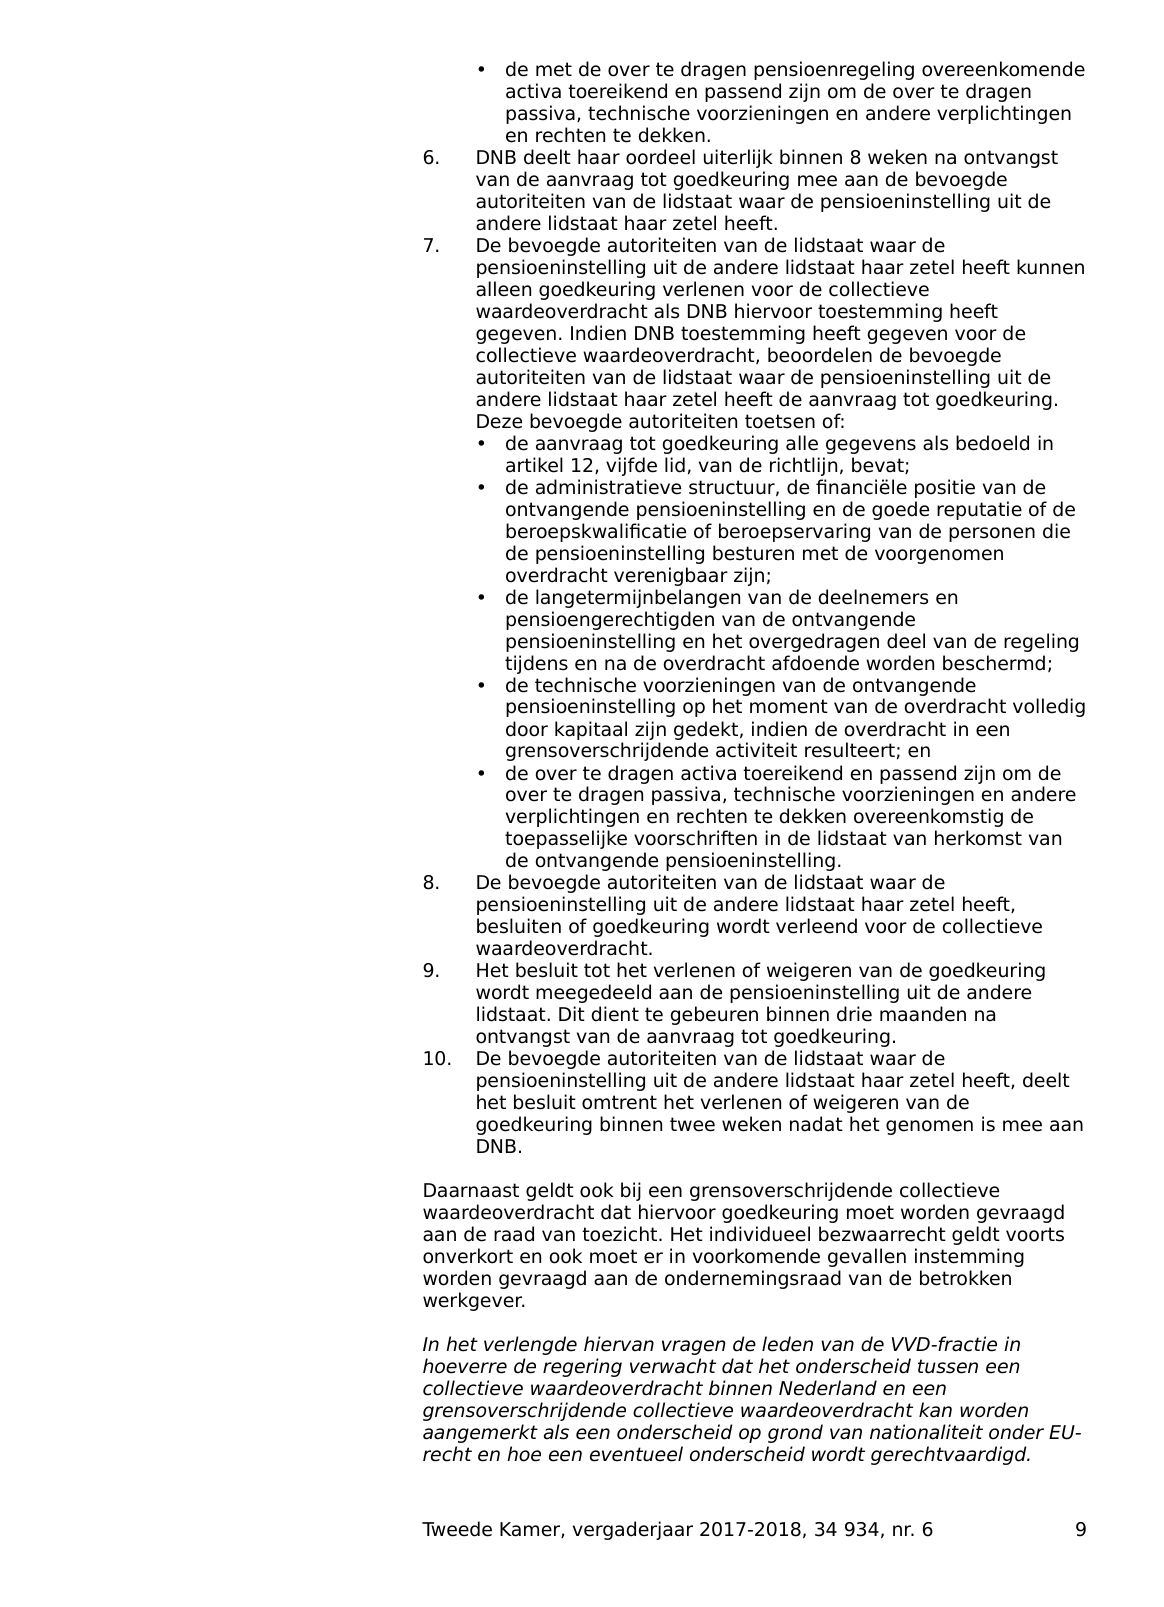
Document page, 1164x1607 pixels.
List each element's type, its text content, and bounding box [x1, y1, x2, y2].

text • de met de over te dragen pensioenregeling overeenkomende activa toereikend en passend zijn om de over te dragen passiva, technische voorzieningen en andere verplichtingen en rechten te dekken. [476, 59, 1087, 147]
text 7. De bevoegde autoriteiten van de lidstaat waar de pensioeninstelling uit de andere lidstaat haar zetel heeft kunnen alleen goedkeuring verlenen voor de collectieve waardeoverdracht als DNB hiervoor toestemming heeft gegeven. Indien DNB toestemming heeft gegeven voor de collectieve waardeoverdracht, beoordelen de bevoegde autoriteiten van de lidstaat waar de pensioeninstelling uit de andere lidstaat haar zetel heeft de aanvraag tot goedkeuring. Deze bevoegde autoriteiten toetsen of: [422, 235, 1087, 433]
text 10. De bevoegde autoriteiten van de lidstaat waar de pensioeninstelling uit de andere lidstaat haar zetel heeft, deelt het besluit omtrent het verlenen of weigeren van de goedkeuring binnen twee weken nadat het genomen is mee aan DNB. [422, 1048, 1087, 1158]
text • de over te dragen activa toereikend en passend zijn om de over te dragen passiva, technische voorzieningen en andere verplichtingen en rechten te dekken overeenkomstig de toepasselijke voorschriften in de lidstaat van herkomst van de ontvangende pensioeninstelling. [476, 762, 1087, 872]
text 6. DNB deelt haar oordeel uiterlijk binnen 8 weken na ontvangst van de aanvraag tot goedkeuring mee aan de bevoegde autoriteiten van de lidstaat waar de pensioeninstelling uit de andere lidstaat haar zetel heeft. [422, 147, 1087, 235]
text In het verlengde hiervan vragen de leden van de VVD-fractie in hoeverre de regering verwacht dat het onderscheid tussen een collectieve waardeoverdracht binnen Nederland en een grensoverschrijdende collectieve waardeoverdracht kan worden aangemerkt als een onderscheid op grond van nationaliteit onder EU-recht en hoe een eventueel onderscheid wordt gerechtvaardigd. [422, 1334, 1087, 1466]
text Daarnaast geldt ook bij een grensoverschrijdende collectieve waardeoverdracht dat hiervoor goedkeuring moet worden gevraagd aan de raad van toezicht. Het individueel bezwaarrecht geldt voorts onverkort en ook moet er in voorkomende gevallen instemming worden gevraagd aan de ondernemingsraad van de betrokken werkgever. [422, 1180, 1087, 1312]
text • de administratieve structuur, de financiële positie van de ontvangende pensioeninstelling en de goede reputatie of de beroepskwalificatie of beroepservaring van de personen die de pensioeninstelling besturen met de voorgenomen overdracht verenigbaar zijn; [476, 477, 1087, 587]
text • de langetermijnbelangen van de deelnemers en pensioengerechtigden van de ontvangende pensioeninstelling en het overgedragen deel van de regeling tijdens en na de overdracht afdoende worden beschermd; [476, 587, 1087, 674]
text 8. De bevoegde autoriteiten van de lidstaat waar de pensioeninstelling uit de andere lidstaat haar zetel heeft, besluiten of goedkeuring wordt verleend voor de collectieve waardeoverdracht. [422, 872, 1087, 960]
text • de technische voorzieningen van de ontvangende pensioeninstelling op het moment van de overdracht volledig door kapitaal zijn gedekt, indien de overdracht in een grensoverschrijdende activiteit resulteert; en [476, 674, 1087, 762]
text • de aanvraag tot goedkeuring alle gegevens als bedoeld in artikel 12, vijfde lid, van de richtlijn, bevat; [476, 433, 1087, 477]
text 9. Het besluit tot het verlenen of weigeren van de goedkeuring wordt meegedeeld aan de pensioeninstelling uit de andere lidstaat. Dit dient te gebeuren binnen drie maanden na ontvangst van de aanvraag tot goedkeuring. [422, 960, 1087, 1048]
